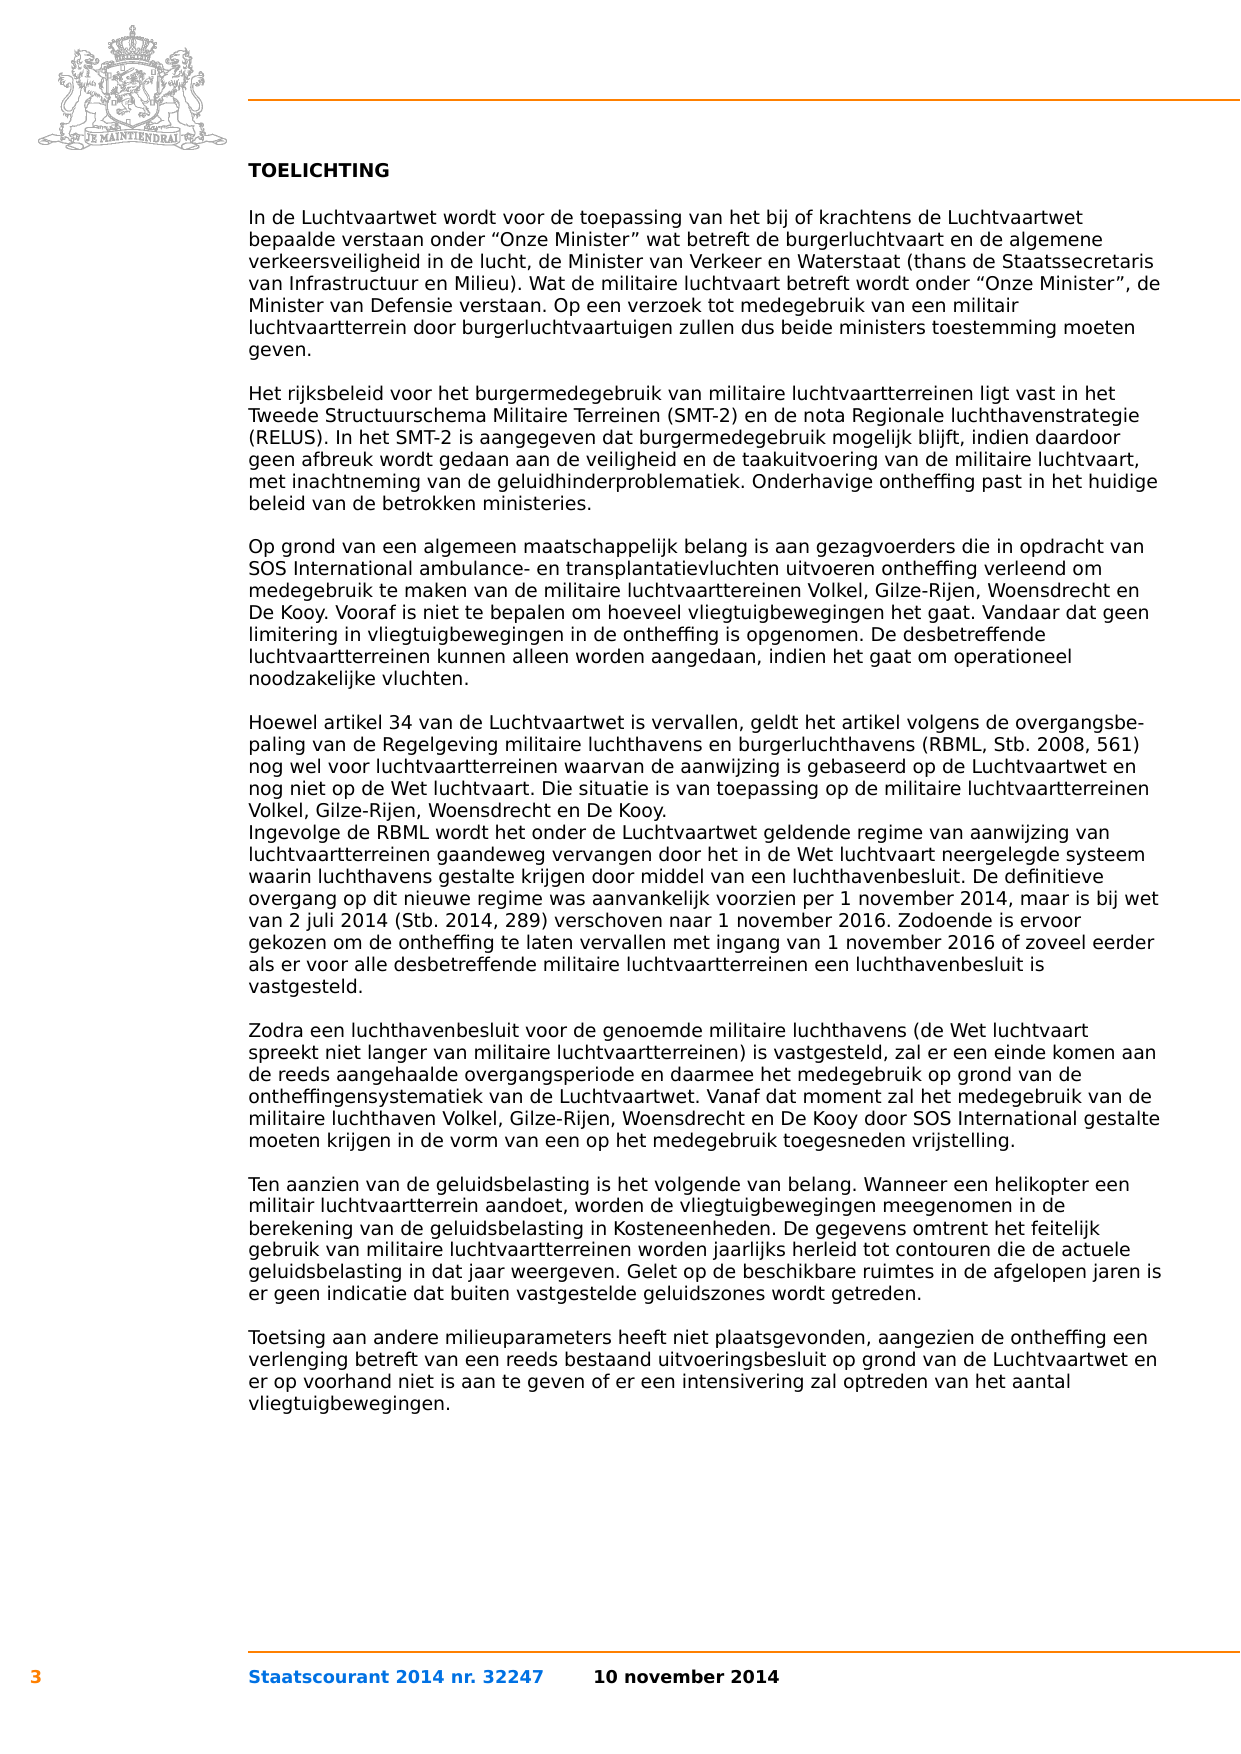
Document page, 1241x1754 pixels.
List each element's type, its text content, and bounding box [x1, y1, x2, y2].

text Hoewel artikel 34 van de Luchtvaartwet is vervallen, geldt het artikel volgens de overgangsbe-paling van de Regelgeving militaire luchthavens en burgerluchthavens (RBML, Stb. 2008, 561) nog wel voor luchtvaartterreinen waarvan de aanwijzing is gebaseerd op de Luchtvaartwet en nog niet op de Wet luchtvaart. Die situatie is van toepassing op de militaire luchtvaartterreinen Volkel, Gilze-Rijen, Woensdrecht en De Kooy. [248, 712, 1163, 822]
text Ingevolge de RBML wordt het onder de Luchtvaartwet geldende regime van aanwijzing van luchtvaartterreinen gaandeweg vervangen door het in de Wet luchtvaart neergelegde systeem waarin luchthavens gestalte krijgen door middel van een luchthavenbesluit. De definitieve overgang op dit nieuwe regime was aanvankelijk voorzien per 1 november 2014, maar is bij wet van 2 juli 2014 (Stb. 2014, 289) verschoven naar 1 november 2016. Zodoende is ervoor gekozen om de ontheffing te laten vervallen met ingang van 1 november 2016 of zoveel eerder als er voor alle desbetreffende militaire luchtvaartterreinen een luchthavenbesluit is vastgesteld. [248, 822, 1163, 998]
text Toetsing aan andere milieuparameters heeft niet plaatsgevonden, aangezien de ontheffing een verlenging betreft van een reeds bestaand uitvoeringsbesluit op grond van de Luchtvaartwet en er op voorhand niet is aan te geven of er een intensivering zal optreden van het aantal vliegtuigbewegingen. [248, 1327, 1163, 1415]
text Zodra een luchthavenbesluit voor de genoemde militaire luchthavens (de Wet luchtvaart spreekt niet langer van militaire luchtvaartterreinen) is vastgesteld, zal er een einde komen aan de reeds aangehaalde overgangsperiode en daarmee het medegebruik op grond van de ontheffingensystematiek van de Luchtvaartwet. Vanaf dat moment zal het medegebruik van de militaire luchthaven Volkel, Gilze-Rijen, Woensdrecht en De Kooy door SOS International gestalte moeten krijgen in de vorm van een op het medegebruik toegesneden vrijstelling. [248, 1020, 1163, 1152]
picture [38, 25, 227, 150]
text Op grond van een algemeen maatschappelijk belang is aan gezagvoerders die in opdracht van SOS International ambulance- en transplantatievluchten uitvoeren ontheffing verleend om medegebruik te maken van de militaire luchtvaarttereinen Volkel, Gilze-Rijen, Woensdrecht en De Kooy. Vooraf is niet te bepalen om hoeveel vliegtuigbewegingen het gaat. Vandaar dat geen limitering in vliegtuigbewegingen in de ontheffing is opgenomen. De desbetreffende luchtvaartterreinen kunnen alleen worden aangedaan, indien het gaat om operationeel noodzakelijke vluchten. [248, 536, 1163, 690]
text In de Luchtvaartwet wordt voor de toepassing van het bij of krachtens de Luchtvaartwet bepaalde verstaan onder “Onze Minister” wat betreft de burgerluchtvaart en de algemene verkeersveiligheid in de lucht, de Minister van Verkeer en Waterstaat (thans de Staatssecretaris van Infrastructuur en Milieu). Wat de militaire luchtvaart betreft wordt onder “Onze Minister”, de Minister van Defensie verstaan. Op een verzoek tot medegebruik van een militair luchtvaartterrein door burgerluchtvaartuigen zullen dus beide ministers toestemming moeten geven. [248, 207, 1163, 361]
text Ten aanzien van de geluidsbelasting is het volgende van belang. Wanneer een helikopter een militair luchtvaartterrein aandoet, worden de vliegtuigbewegingen meegenomen in de berekening van de geluidsbelasting in Kosteneenheden. De gegevens omtrent het feitelijk gebruik van militaire luchtvaartterreinen worden jaarlijks herleid tot contouren die de actuele geluidsbelasting in dat jaar weergeven. Gelet op de beschikbare ruimtes in de afgelopen jaren is er geen indicatie dat buiten vastgestelde geluidszones wordt getreden. [248, 1173, 1163, 1305]
text Het rijksbeleid voor het burgermedegebruik van militaire luchtvaartterreinen ligt vast in het Tweede Structuurschema Militaire Terreinen (SMT-2) en de nota Regionale luchthavenstrategie (RELUS). In het SMT-2 is aangegeven dat burgermedegebruik mogelijk blijft, indien daardoor geen afbreuk wordt gedaan aan de veiligheid en de taakuitvoering van de militaire luchtvaart, met inachtneming van de geluidhinderproblematiek. Onderhavige ontheffing past in het huidige beleid van de betrokken ministeries. [248, 383, 1163, 514]
subtitle TOELICHTING [248, 160, 1163, 182]
